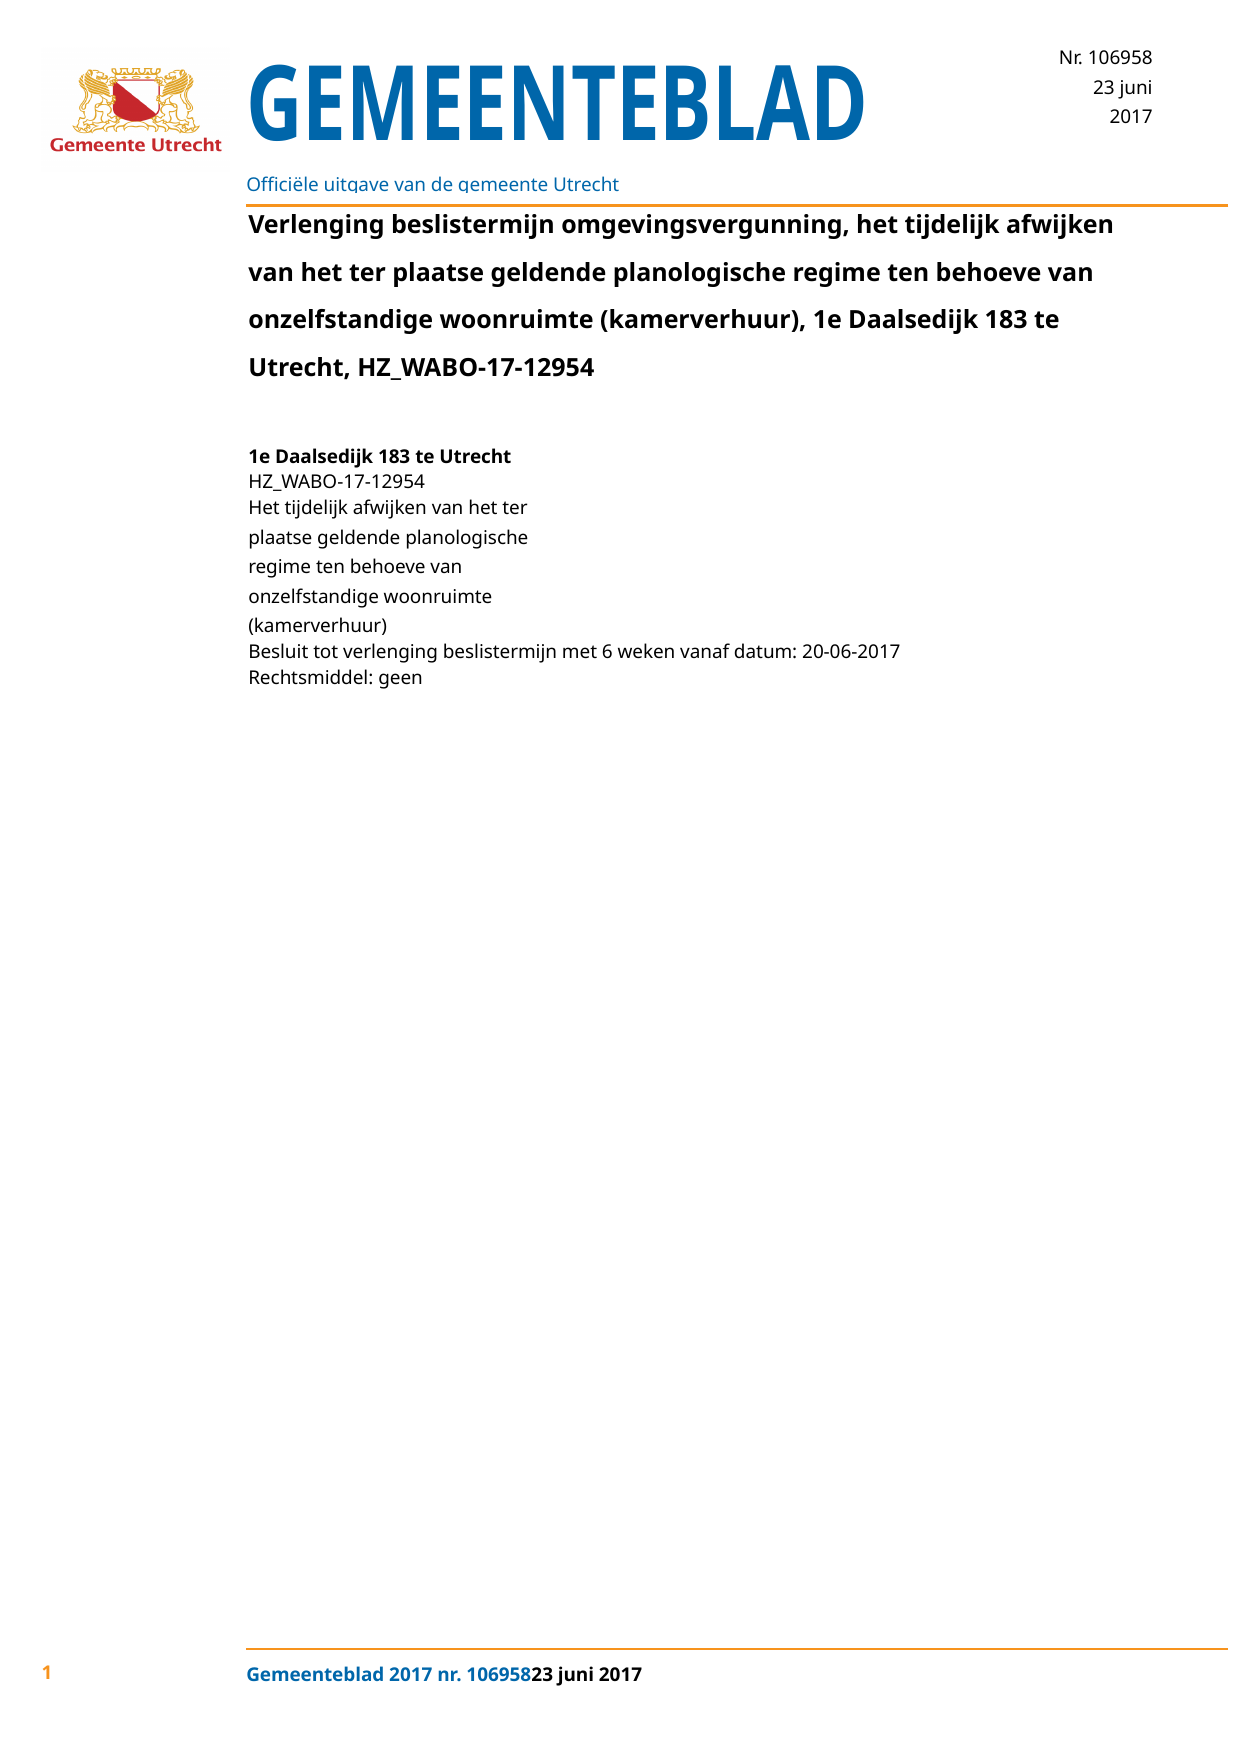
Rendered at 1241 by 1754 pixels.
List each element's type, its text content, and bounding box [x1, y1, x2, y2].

text Verlenging beslistermijn omgevingsvergunning, het tijdelijk afwijken van het ter plaatse geldende planologische regime ten behoeve van onzelfstandige woonruimte (kamerverhuur), 1e Daalsedijk 183 te Utrecht, HZ_WABO-17-12954 [248, 207, 1152, 384]
table_header 1e Daalsedijk 183 te Utrecht [248, 443, 1152, 468]
table_cell HZ_WABO-17-12954 [248, 469, 1152, 494]
table_cell Het tijdelijk afwijken van het ter plaatse geldende planologische regime ten behoeve van onzelfstandige woonruimte (kamerverhuur) [248, 494, 549, 638]
picture [41, 47, 231, 172]
table_cell Besluit tot verlenging beslistermijn met 6 weken vanaf datum: 20-06-2017 [248, 638, 1152, 664]
table_cell Rechtsmiddel: geen [248, 664, 1152, 690]
